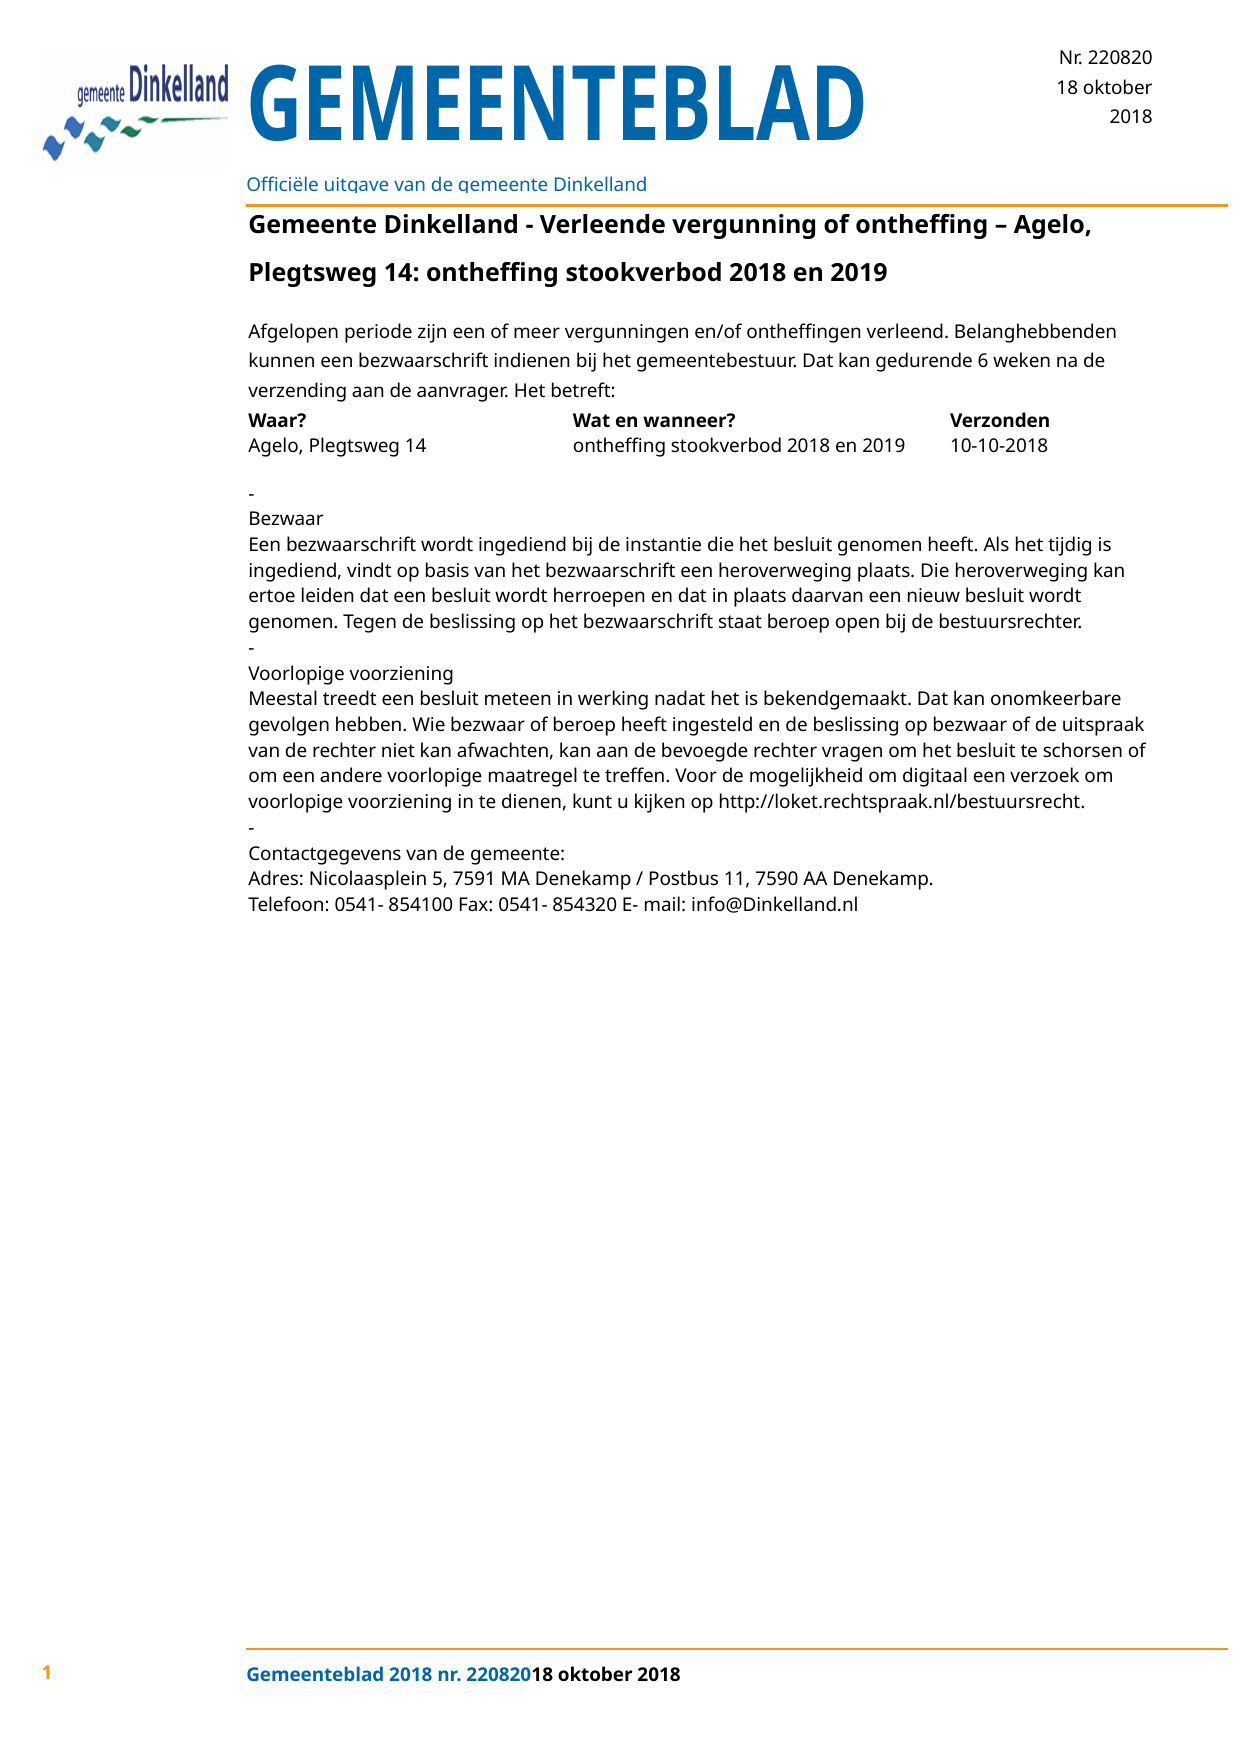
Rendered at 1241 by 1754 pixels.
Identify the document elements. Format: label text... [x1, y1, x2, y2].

text Telefoon: 0541- 854100 Fax: 0541- 854320 E- mail: info@Dinkelland.nl [248, 891, 1152, 917]
table_header Wat en wanneer? [573, 407, 950, 432]
text Adres: Nicolaasplein 5, 7591 MA Denekamp / Postbus 11, 7590 AA Denekamp. [248, 866, 1152, 891]
table_header Waar? [248, 407, 573, 432]
text - [248, 634, 1152, 660]
table_cell 10-10-2018 [950, 433, 1152, 458]
text Afgelopen periode zijn een of meer vergunningen en/of ontheffingen verleend. Belanghebbenden kunnen een bezwaarschrift indienen bij het gemeentebestuur. Dat kan gedurende 6 weken na de verzending aan de aanvrager. Het betreft: [248, 318, 1152, 403]
text Contactgegevens van de gemeente: [248, 840, 1152, 866]
text Bezwaar [248, 505, 1152, 531]
text - [248, 480, 1152, 505]
text Gemeente Dinkelland - Verleende vergunning of ontheffing – Agelo, Plegtsweg 14: ontheffing stookverbod 2018 en 2019 [248, 207, 1152, 288]
text Een bezwaarschrift wordt ingediend bij de instantie die het besluit genomen heeft. Als het tijdig is ingediend, vindt op basis van het bezwaarschrift een heroverweging plaats. Die heroverweging kan ertoe leiden dat een besluit wordt herroepen en dat in plaats daarvan een nieuw besluit wordt genomen. Tegen de beslissing op het bezwaarschrift staat beroep open bij de bestuursrechter. [248, 531, 1152, 634]
table_header Verzonden [950, 407, 1152, 432]
table_cell Agelo, Plegtsweg 14 [248, 433, 573, 458]
text Meestal treedt een besluit meteen in werking nadat het is bekendgemaakt. Dat kan onomkeerbare gevolgen hebben. Wie bezwaar of beroep heeft ingesteld en de beslissing op bezwaar of de uitspraak van de rechter niet kan afwachten, kan aan de bevoegde rechter vragen om het besluit te schorsen of om een andere voorlopige maatregel te treffen. Voor de mogelijkheid om digitaal een verzoek om voorlopige voorziening in te dienen, kunt u kijken op http://loket.rechtspraak.nl/bestuursrecht. [248, 686, 1152, 814]
text Voorlopige voorziening [248, 660, 1152, 686]
text - [248, 814, 1152, 840]
picture [41, 47, 231, 172]
table_cell ontheffing stookverbod 2018 en 2019 [573, 433, 950, 458]
